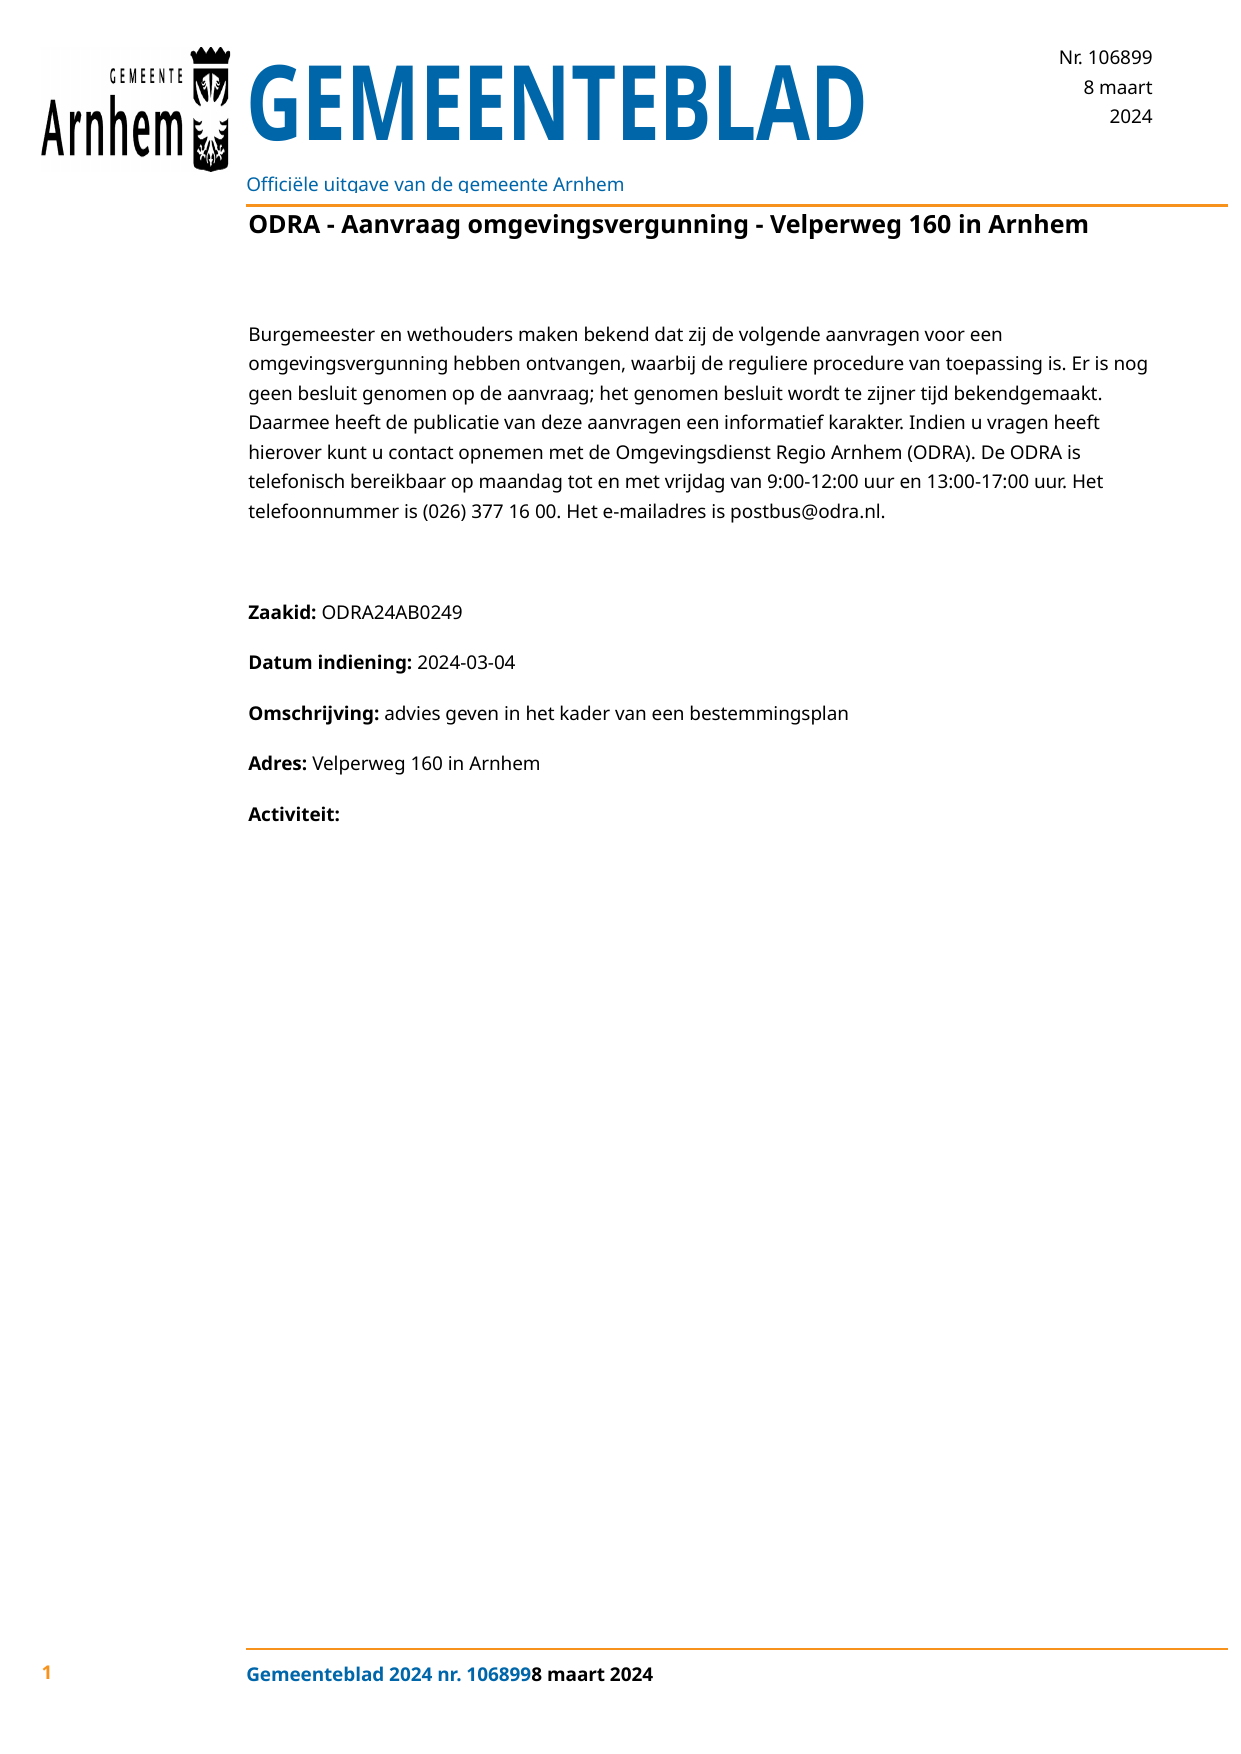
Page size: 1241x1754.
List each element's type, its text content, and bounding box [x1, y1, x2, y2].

text Activiteit: [248, 801, 1152, 826]
text ODRA - Aanvraag omgevingsvergunning - Velperweg 160 in Arnhem [248, 207, 1152, 241]
text Zaakid: ODRA24AB0249 [248, 599, 1152, 625]
picture [41, 47, 231, 172]
text Adres: Velperweg 160 in Arnhem [248, 750, 1152, 776]
text Omschrijving: advies geven in het kader van een bestemmingsplan [248, 700, 1152, 726]
text Burgemeester en wethouders maken bekend dat zij de volgende aanvragen voor een omgevingsvergunning hebben ontvangen, waarbij de reguliere procedure van toepassing is. Er is nog geen besluit genomen op de aanvraag; het genomen besluit wordt te zijner tijd bekendgemaakt. Daarmee heeft de publicatie van deze aanvragen een informatief karakter. Indien u vragen heeft hierover kunt u contact opnemen met de Omgevingsdienst Regio Arnhem (ODRA). De ODRA is telefonisch bereikbaar op maandag tot en met vrijdag van 9:00-12:00 uur en 13:00-17:00 uur. Het telefoonnummer is (026) 377 16 00. Het e-mailadres is postbus@odra.nl. [248, 321, 1152, 524]
text Datum indiening: 2024-03-04 [248, 649, 1152, 675]
